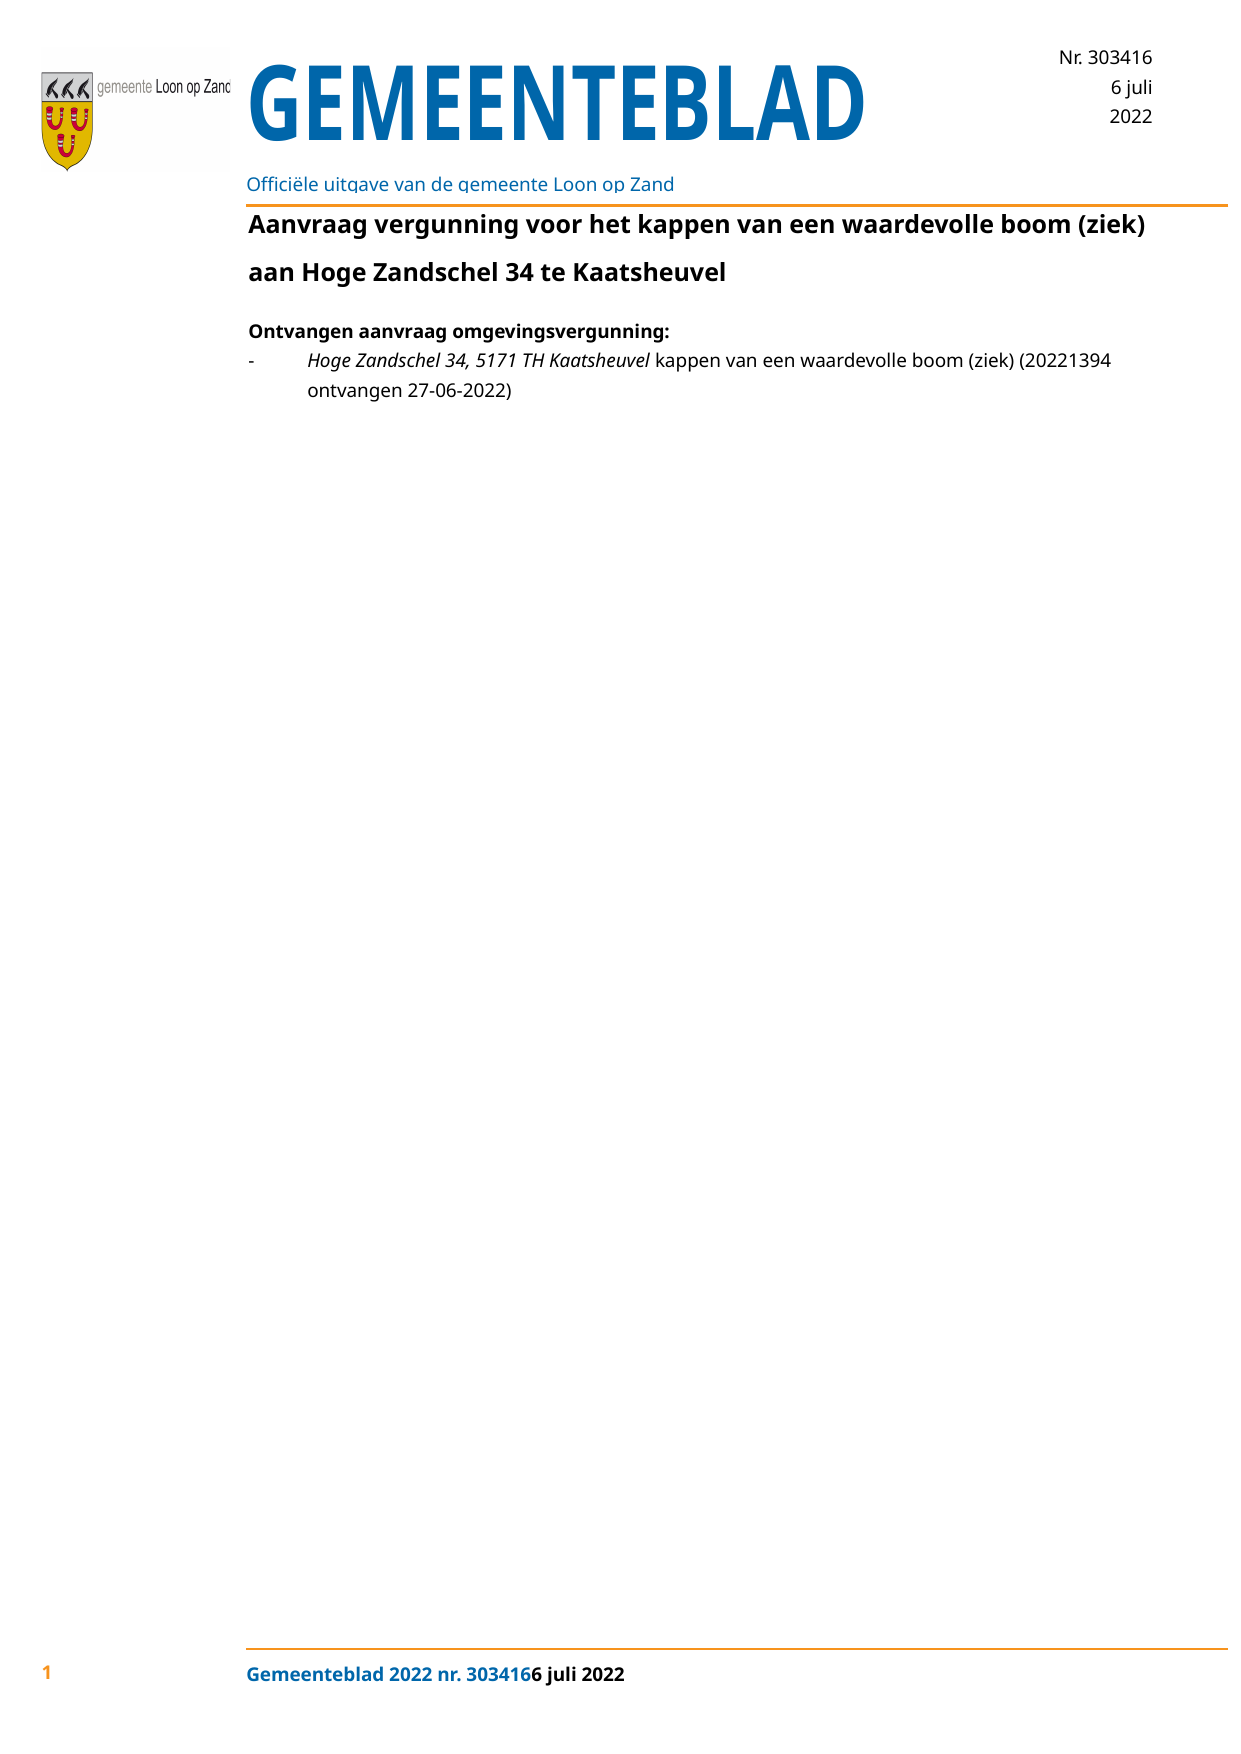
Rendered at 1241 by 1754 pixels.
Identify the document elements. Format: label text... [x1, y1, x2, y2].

list Hoge Zandschel 34, 5171 TH Kaatsheuvel kappen van een waardevolle boom (ziek) (20221394 ontvangen 27-06-2022) [248, 347, 1152, 403]
text Ontvangen aanvraag omgevingsvergunning: [248, 318, 1152, 344]
text Aanvraag vergunning voor het kappen van een waardevolle boom (ziek) aan Hoge Zandschel 34 te Kaatsheuvel [248, 207, 1152, 288]
picture [41, 47, 231, 172]
